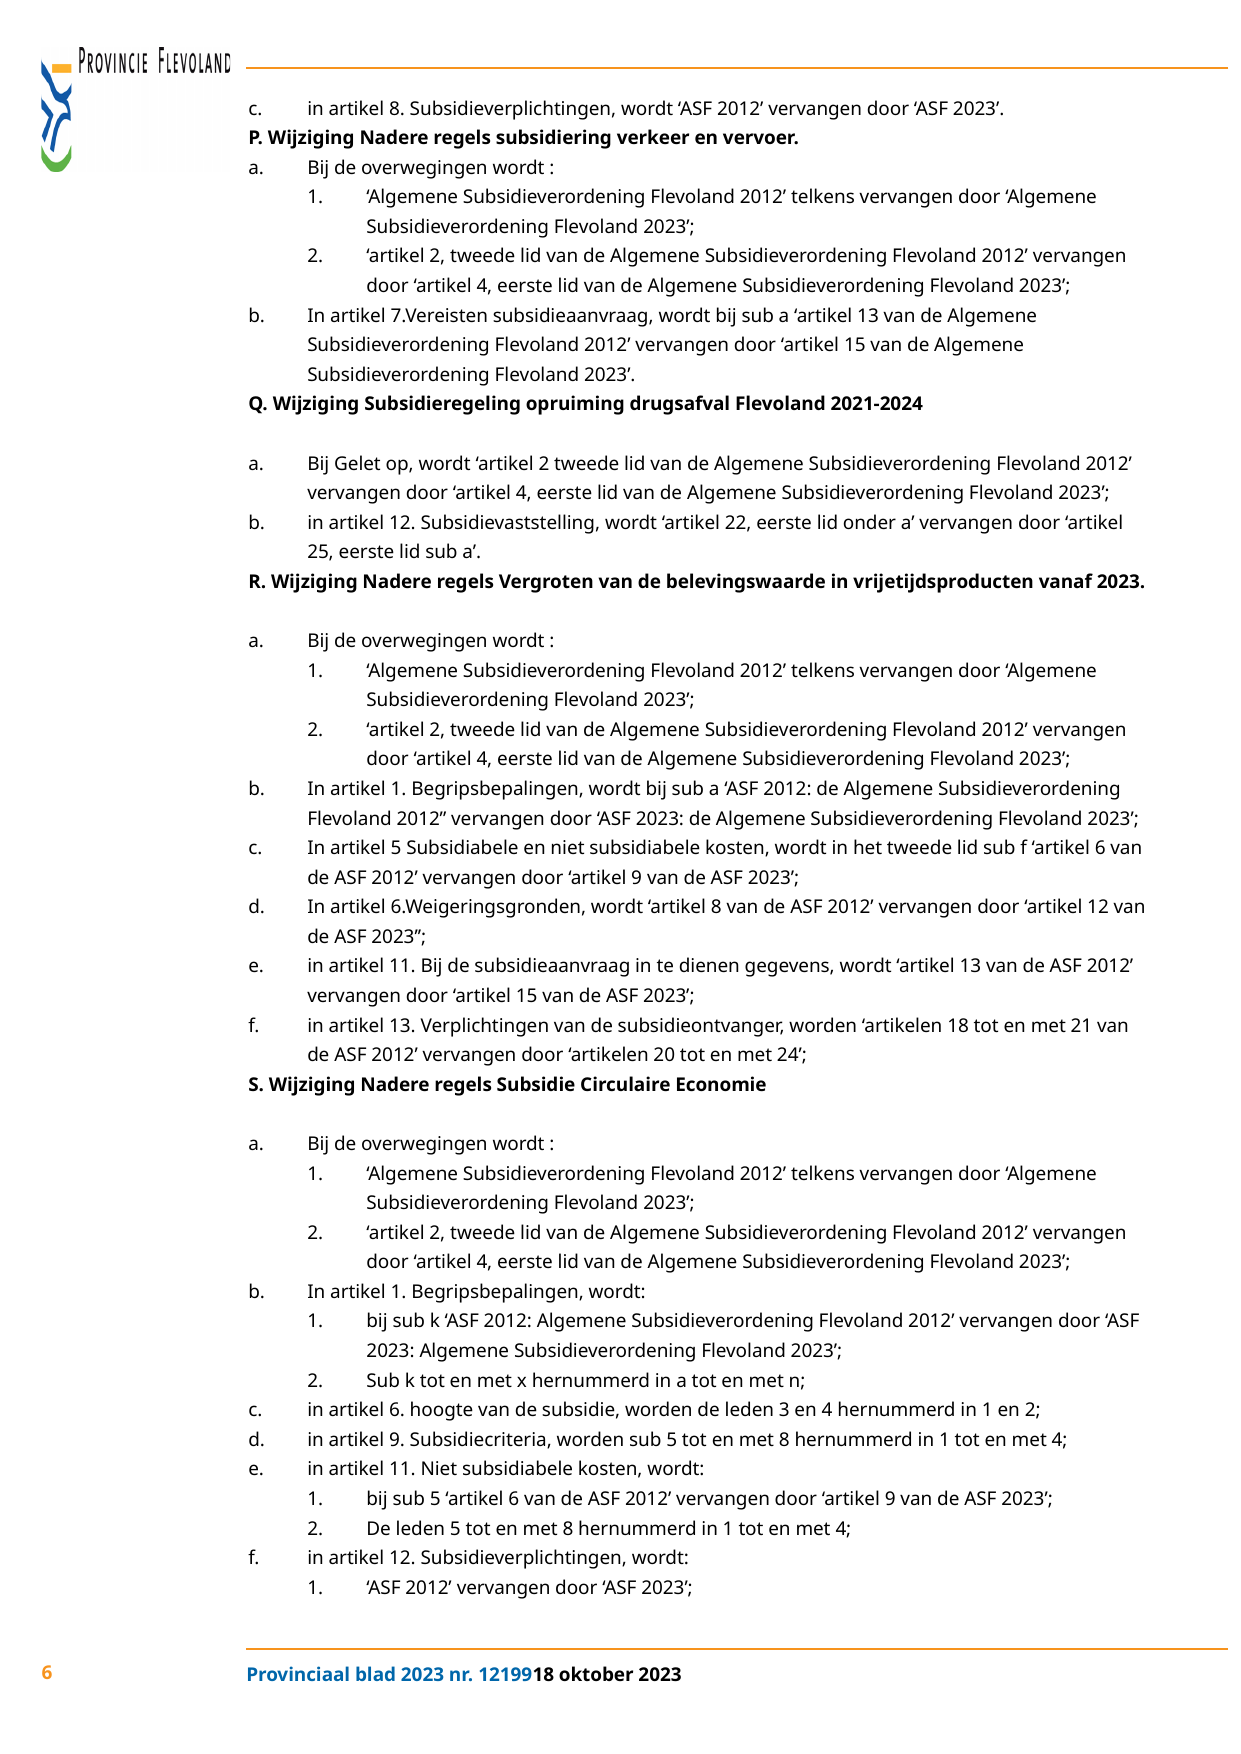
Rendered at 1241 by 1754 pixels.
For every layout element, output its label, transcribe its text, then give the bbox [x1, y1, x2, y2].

list ‘artikel 2, tweede lid van de Algemene Subsidieverordening Flevoland 2012’ vervangen door ‘artikel 4, eerste lid van de Algemene Subsidieverordening Flevoland 2023’; [307, 243, 1152, 298]
list in artikel 11. Niet subsidiabele kosten, wordt: [248, 1456, 1152, 1481]
list in artikel 12. Subsidievaststelling, wordt ‘artikel 22, eerste lid onder a’ vervangen door ‘artikel 25, eerste lid sub a’. [248, 509, 1152, 564]
list bij sub k ‘ASF 2012: Algemene Subsidieverordening Flevoland 2012’ vervangen door ‘ASF 2023: Algemene Subsidieverordening Flevoland 2023’; [307, 1308, 1152, 1363]
list De leden 5 tot en met 8 hernummerd in 1 tot en met 4; [307, 1515, 1152, 1541]
list in artikel 11. Bij de subsidieaanvraag in te dienen gegevens, wordt ‘artikel 13 van de ASF 2012’ vervangen door ‘artikel 15 van de ASF 2023’; [248, 953, 1152, 1008]
picture [41, 47, 231, 172]
text R. Wijziging Nadere regels Vergroten van de belevingswaarde in vrijetijdsproducten vanaf 2023. [248, 568, 1152, 594]
list in artikel 9. Subsidiecriteria, worden sub 5 tot en met 8 hernummerd in 1 tot en met 4; [248, 1426, 1152, 1452]
list in artikel 12. Subsidieverplichtingen, wordt: [248, 1544, 1152, 1570]
list Bij Gelet op, wordt ‘artikel 2 tweede lid van de Algemene Subsidieverordening Flevoland 2012’ vervangen door ‘artikel 4, eerste lid van de Algemene Subsidieverordening Flevoland 2023’; [248, 450, 1152, 505]
list In artikel 5 Subsidiabele en niet subsidiabele kosten, wordt in het tweede lid sub f ‘artikel 6 van de ASF 2012’ vervangen door ‘artikel 9 van de ASF 2023’; [248, 834, 1152, 890]
list In artikel 7.Vereisten subsidieaanvraag, wordt bij sub a ‘artikel 13 van de Algemene Subsidieverordening Flevoland 2012’ vervangen door ‘artikel 15 van de Algemene Subsidieverordening Flevoland 2023’. [248, 302, 1152, 387]
list ‘Algemene Subsidieverordening Flevoland 2012’ telkens vervangen door ‘Algemene Subsidieverordening Flevoland 2023’; [307, 657, 1152, 712]
list ‘ASF 2012’ vervangen door ‘ASF 2023’; [307, 1574, 1152, 1600]
list in artikel 8. Subsidieverplichtingen, wordt ‘ASF 2012’ vervangen door ‘ASF 2023’. [248, 95, 1152, 121]
list Bij de overwegingen wordt : [248, 154, 1152, 180]
list In artikel 1. Begripsbepalingen, wordt bij sub a ‘ASF 2012: de Algemene Subsidieverordening Flevoland 2012’’ vervangen door ‘ASF 2023: de Algemene Subsidieverordening Flevoland 2023’; [248, 775, 1152, 831]
list Bij de overwegingen wordt : [248, 1130, 1152, 1156]
list In artikel 1. Begripsbepalingen, wordt: [248, 1278, 1152, 1304]
list ‘artikel 2, tweede lid van de Algemene Subsidieverordening Flevoland 2012’ vervangen door ‘artikel 4, eerste lid van de Algemene Subsidieverordening Flevoland 2023’; [307, 716, 1152, 771]
text P. Wijziging Nadere regels subsidiering verkeer en vervoer. [248, 124, 1152, 150]
list ‘Algemene Subsidieverordening Flevoland 2012’ telkens vervangen door ‘Algemene Subsidieverordening Flevoland 2023’; [307, 1160, 1152, 1215]
list In artikel 6.Weigeringsgronden, wordt ‘artikel 8 van de ASF 2012’ vervangen door ‘artikel 12 van de ASF 2023’’; [248, 893, 1152, 949]
list in artikel 6. hoogte van de subsidie, worden de leden 3 en 4 hernummerd in 1 en 2; [248, 1396, 1152, 1422]
list ‘artikel 2, tweede lid van de Algemene Subsidieverordening Flevoland 2012’ vervangen door ‘artikel 4, eerste lid van de Algemene Subsidieverordening Flevoland 2023’; [307, 1219, 1152, 1274]
text Q. Wijziging Subsidieregeling opruiming drugsafval Flevoland 2021-2024 [248, 391, 1152, 416]
list Bij de overwegingen wordt : [248, 627, 1152, 653]
list Sub k tot en met x hernummerd in a tot en met n; [307, 1367, 1152, 1393]
list bij sub 5 ‘artikel 6 van de ASF 2012’ vervangen door ‘artikel 9 van de ASF 2023’; [307, 1485, 1152, 1511]
text S. Wijziging Nadere regels Subsidie Circulaire Economie [248, 1071, 1152, 1097]
list in artikel 13. Verplichtingen van de subsidieontvanger, worden ‘artikelen 18 tot en met 21 van de ASF 2012’ vervangen door ‘artikelen 20 tot en met 24’; [248, 1012, 1152, 1067]
list ‘Algemene Subsidieverordening Flevoland 2012’ telkens vervangen door ‘Algemene Subsidieverordening Flevoland 2023’; [307, 183, 1152, 239]
